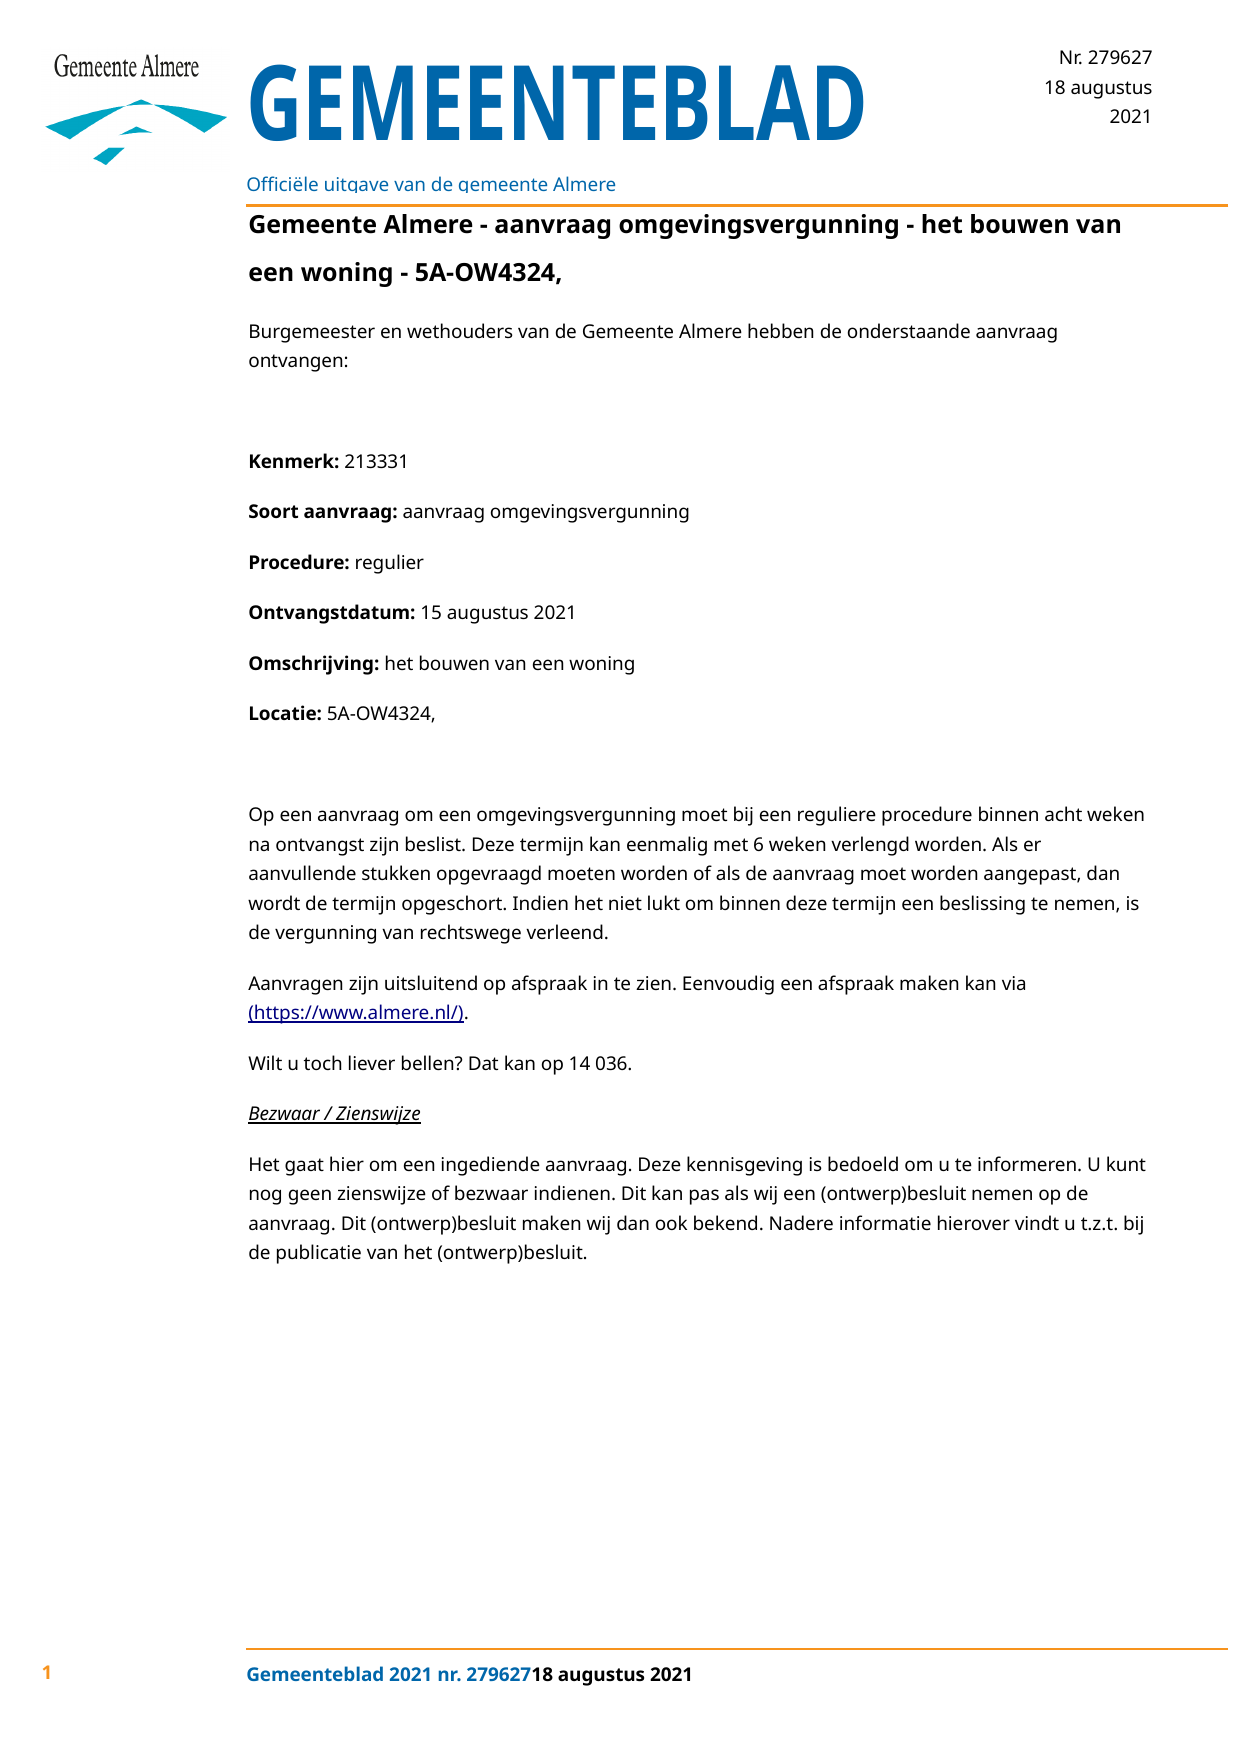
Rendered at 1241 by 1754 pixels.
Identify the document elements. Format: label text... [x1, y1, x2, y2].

text Gemeente Almere - aanvraag omgevingsvergunning - het bouwen van een woning - 5A-OW4324, [248, 207, 1152, 288]
text Omschrijving: het bouwen van een woning [248, 650, 1152, 676]
text Aanvragen zijn uitsluitend op afspraak in te zien. Eenvoudig een afspraak maken kan via (https://www.almere.nl/). [248, 970, 1152, 1025]
picture [41, 47, 231, 172]
text Procedure: regulier [248, 549, 1152, 575]
text Het gaat hier om een ingediende aanvraag. Deze kennisgeving is bedoeld om u te informeren. U kunt nog geen zienswijze of bezwaar indienen. Dit kan pas als wij een (ontwerp)besluit nemen op de aanvraag. Dit (ontwerp)besluit maken wij dan ook bekend. Nadere informatie hierover vindt u t.z.t. bij de publicatie van het (ontwerp)besluit. [248, 1151, 1152, 1265]
text Wilt u toch liever bellen? Dat kan op 14 036. [248, 1050, 1152, 1076]
text Soort aanvraag: aanvraag omgevingsvergunning [248, 499, 1152, 524]
text Op een aanvraag om een omgevingsvergunning moet bij een reguliere procedure binnen acht weken na ontvangst zijn beslist. Deze termijn kan eenmalig met 6 weken verlengd worden. Als er aanvullende stukken opgevraagd moeten worden of als de aanvraag moet worden aangepast, dan wordt de termijn opgeschort. Indien het niet lukt om binnen deze termijn een beslissing te nemen, is de vergunning van rechtswege verleend. [248, 801, 1152, 945]
text Ontvangstdatum: 15 augustus 2021 [248, 599, 1152, 625]
text Locatie: 5A-OW4324, [248, 700, 1152, 726]
text Bezwaar / Zienswijze [248, 1100, 1152, 1126]
text Kenmerk: 213331 [248, 448, 1152, 474]
text Burgemeester en wethouders van de Gemeente Almere hebben de onderstaande aanvraag ontvangen: [248, 318, 1152, 373]
